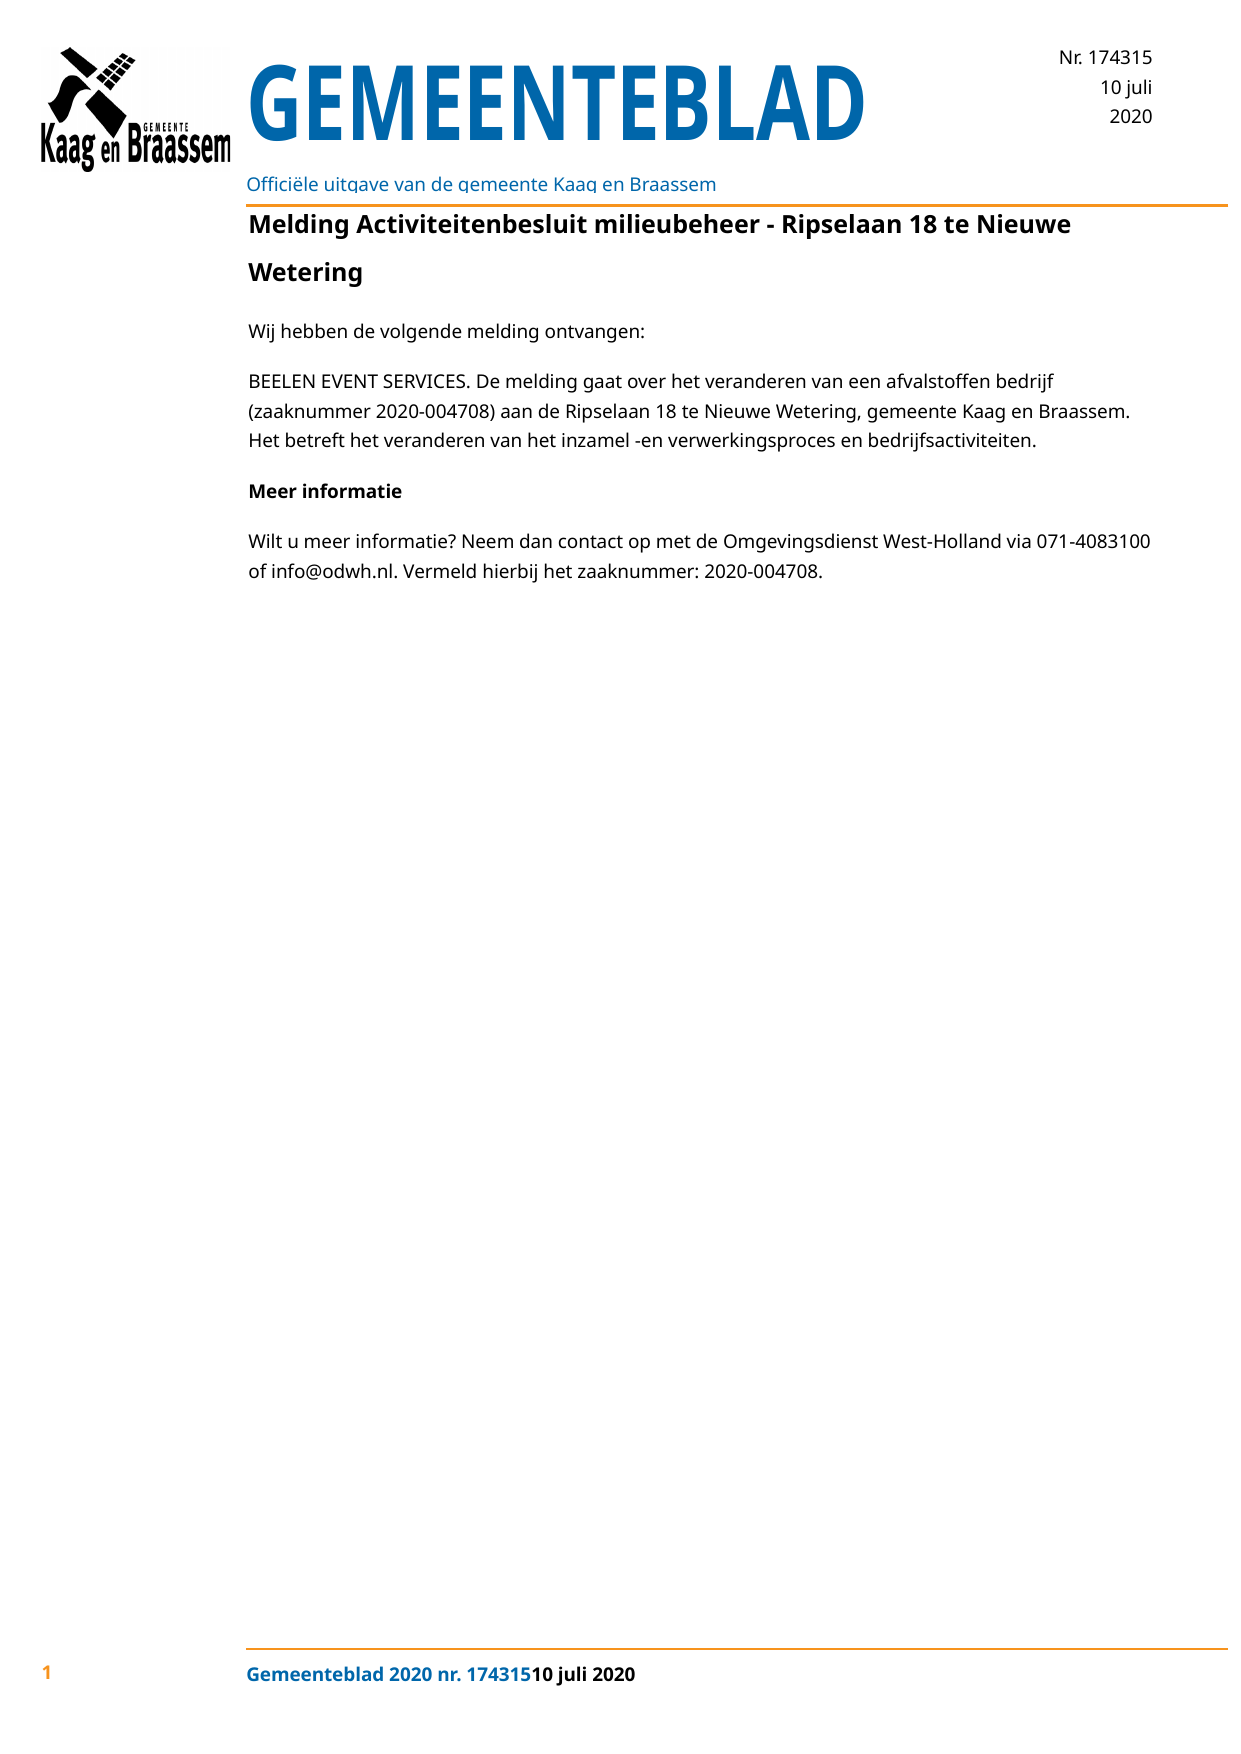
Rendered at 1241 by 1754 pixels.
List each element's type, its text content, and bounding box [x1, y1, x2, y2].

text Melding Activiteitenbesluit milieubeheer - Ripselaan 18 te Nieuwe Wetering [248, 207, 1152, 288]
text BEELEN EVENT SERVICES. De melding gaat over het veranderen van een afvalstoffen bedrijf (zaaknummer 2020-004708) aan de Ripselaan 18 te Nieuwe Wetering, gemeente Kaag en Braassem. Het betreft het veranderen van het inzamel -en verwerkingsproces en bedrijfsactiviteiten. [248, 368, 1152, 453]
text Meer informatie [248, 478, 1152, 504]
text Wilt u meer informatie? Neem dan contact op met de Omgevingsdienst West-Holland via 071‑4083100 of info@odwh.nl. Vermeld hierbij het zaaknummer: 2020-004708. [248, 528, 1152, 584]
picture [41, 47, 231, 172]
text Wij hebben de volgende melding ontvangen: [248, 318, 1152, 344]
